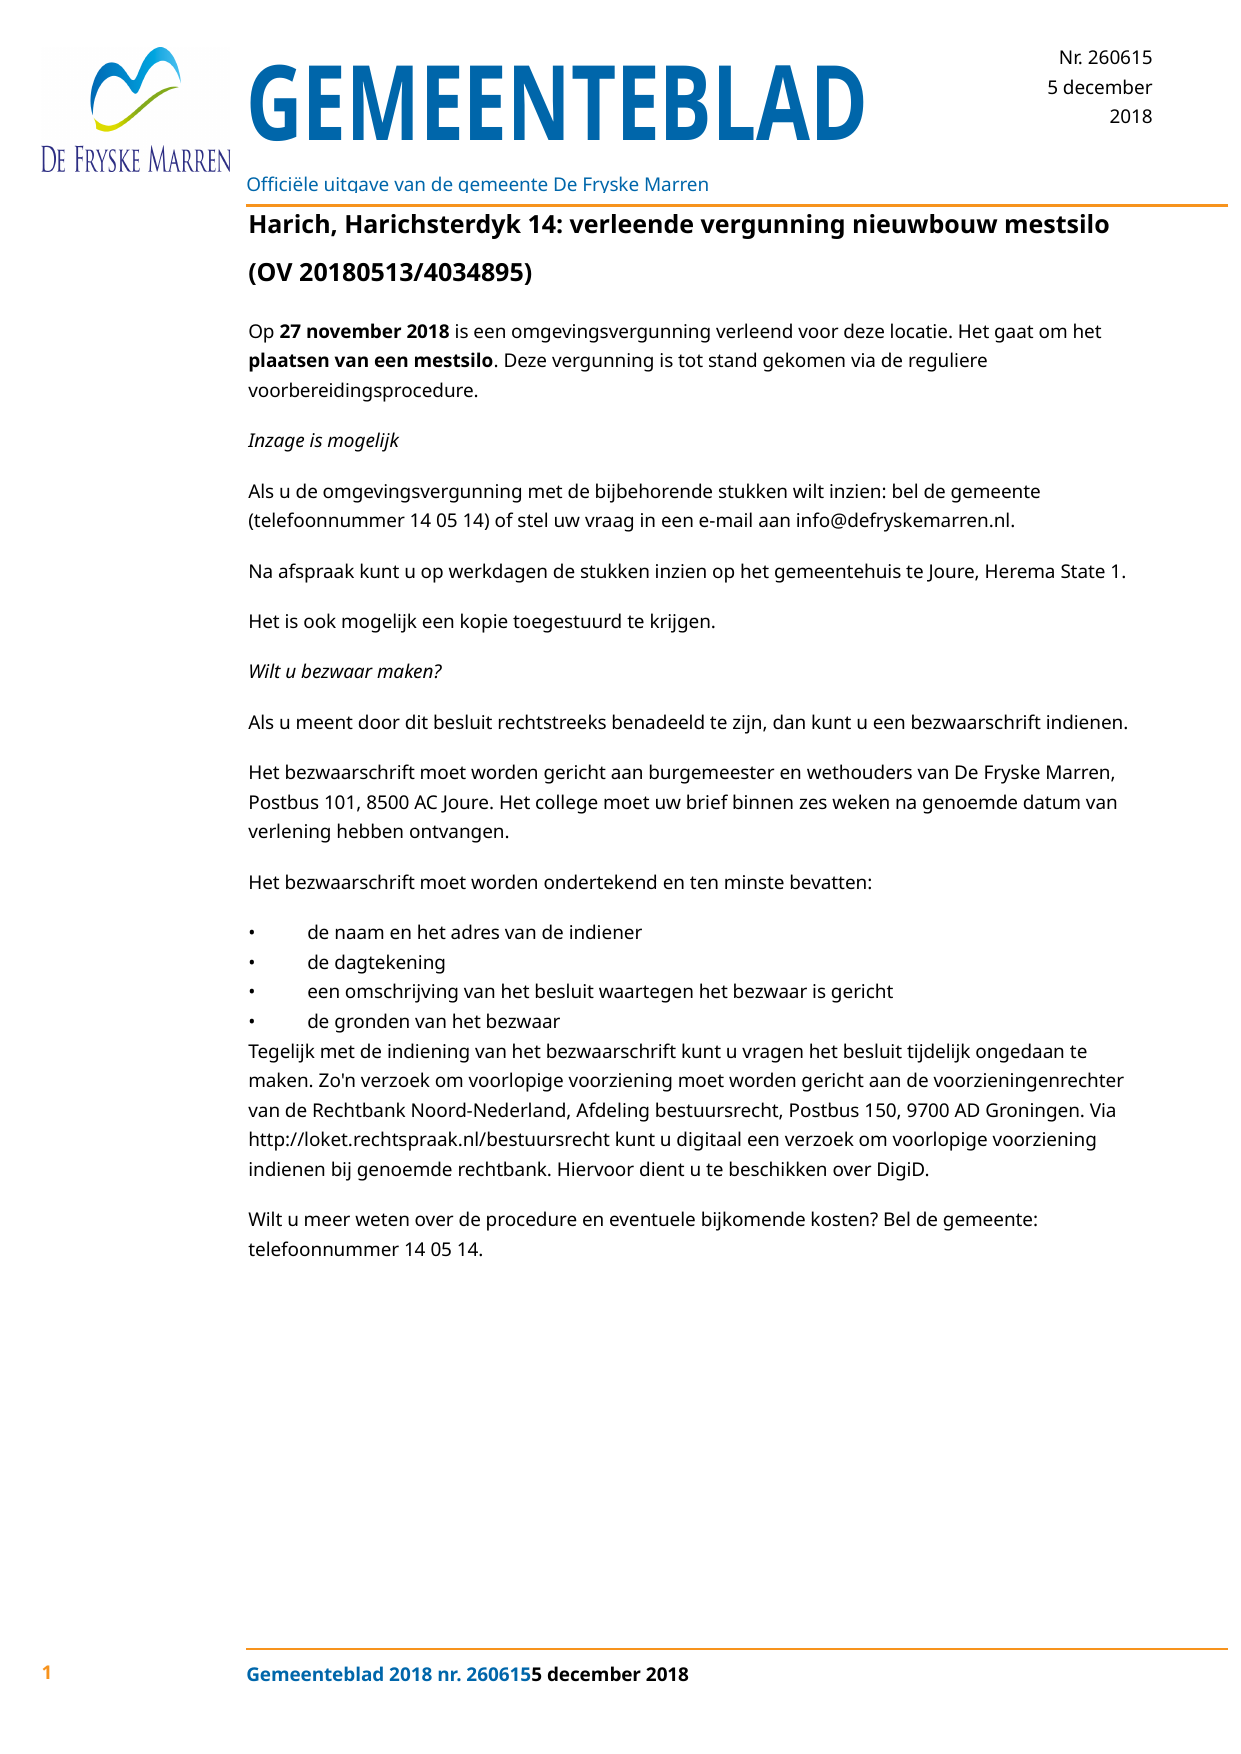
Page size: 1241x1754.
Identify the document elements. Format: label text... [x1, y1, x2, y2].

text Het is ook mogelijk een kopie toegestuurd te krijgen. [248, 608, 1152, 634]
text Wilt u meer weten over de procedure en eventuele bijkomende kosten? Bel de gemeente: telefoonnummer 14 05 14. [248, 1207, 1152, 1262]
list de gronden van het bezwaar [248, 1008, 1152, 1034]
text Harich, Harichsterdyk 14: verleende vergunning nieuwbouw mestsilo (OV 20180513/4034895) [248, 207, 1152, 288]
text Na afspraak kunt u op werkdagen de stukken inzien op het gemeentehuis te Joure, Herema State 1. [248, 558, 1152, 584]
text Het bezwaarschrift moet worden ondertekend en ten minste bevatten: [248, 869, 1152, 895]
text Als u de omgevingsvergunning met de bijbehorende stukken wilt inzien: bel de gemeente (telefoonnummer 14 05 14) of stel uw vraag in een e-mail aan info@defryskemarren.nl. [248, 478, 1152, 533]
picture [41, 47, 231, 172]
text Het bezwaarschrift moet worden gericht aan burgemeester en wethouders van De Fryske Marren, Postbus 101, 8500 AC Joure. Het college moet uw brief binnen zes weken na genoemde datum van verlening hebben ontvangen. [248, 759, 1152, 844]
text Tegelijk met de indiening van het bezwaarschrift kunt u vragen het besluit tijdelijk ongedaan te maken. Zo'n verzoek om voorlopige voorziening moet worden gericht aan de voorzieningenrechter van de Rechtbank Noord-Nederland, Afdeling bestuursrecht, Postbus 150, 9700 AD Groningen. Via http://loket.rechtspraak.nl/bestuursrecht kunt u digitaal een verzoek om voorlopige voorziening indienen bij genoemde rechtbank. Hiervoor dient u te beschikken over DigiD. [248, 1038, 1152, 1182]
text Op 27 november 2018 is een omgevingsvergunning verleend voor deze locatie. Het gaat om het plaatsen van een mestsilo. Deze vergunning is tot stand gekomen via de reguliere voorbereidingsprocedure. [248, 318, 1152, 403]
list de naam en het adres van de indiener [248, 919, 1152, 945]
text Inzage is mogelijk [248, 427, 1152, 453]
text Wilt u bezwaar maken? [248, 659, 1152, 684]
text Als u meent door dit besluit rechtstreeks benadeeld te zijn, dan kunt u een bezwaarschrift indienen. [248, 709, 1152, 735]
list een omschrijving van het besluit waartegen het bezwaar is gericht [248, 979, 1152, 1004]
list de dagtekening [248, 949, 1152, 975]
